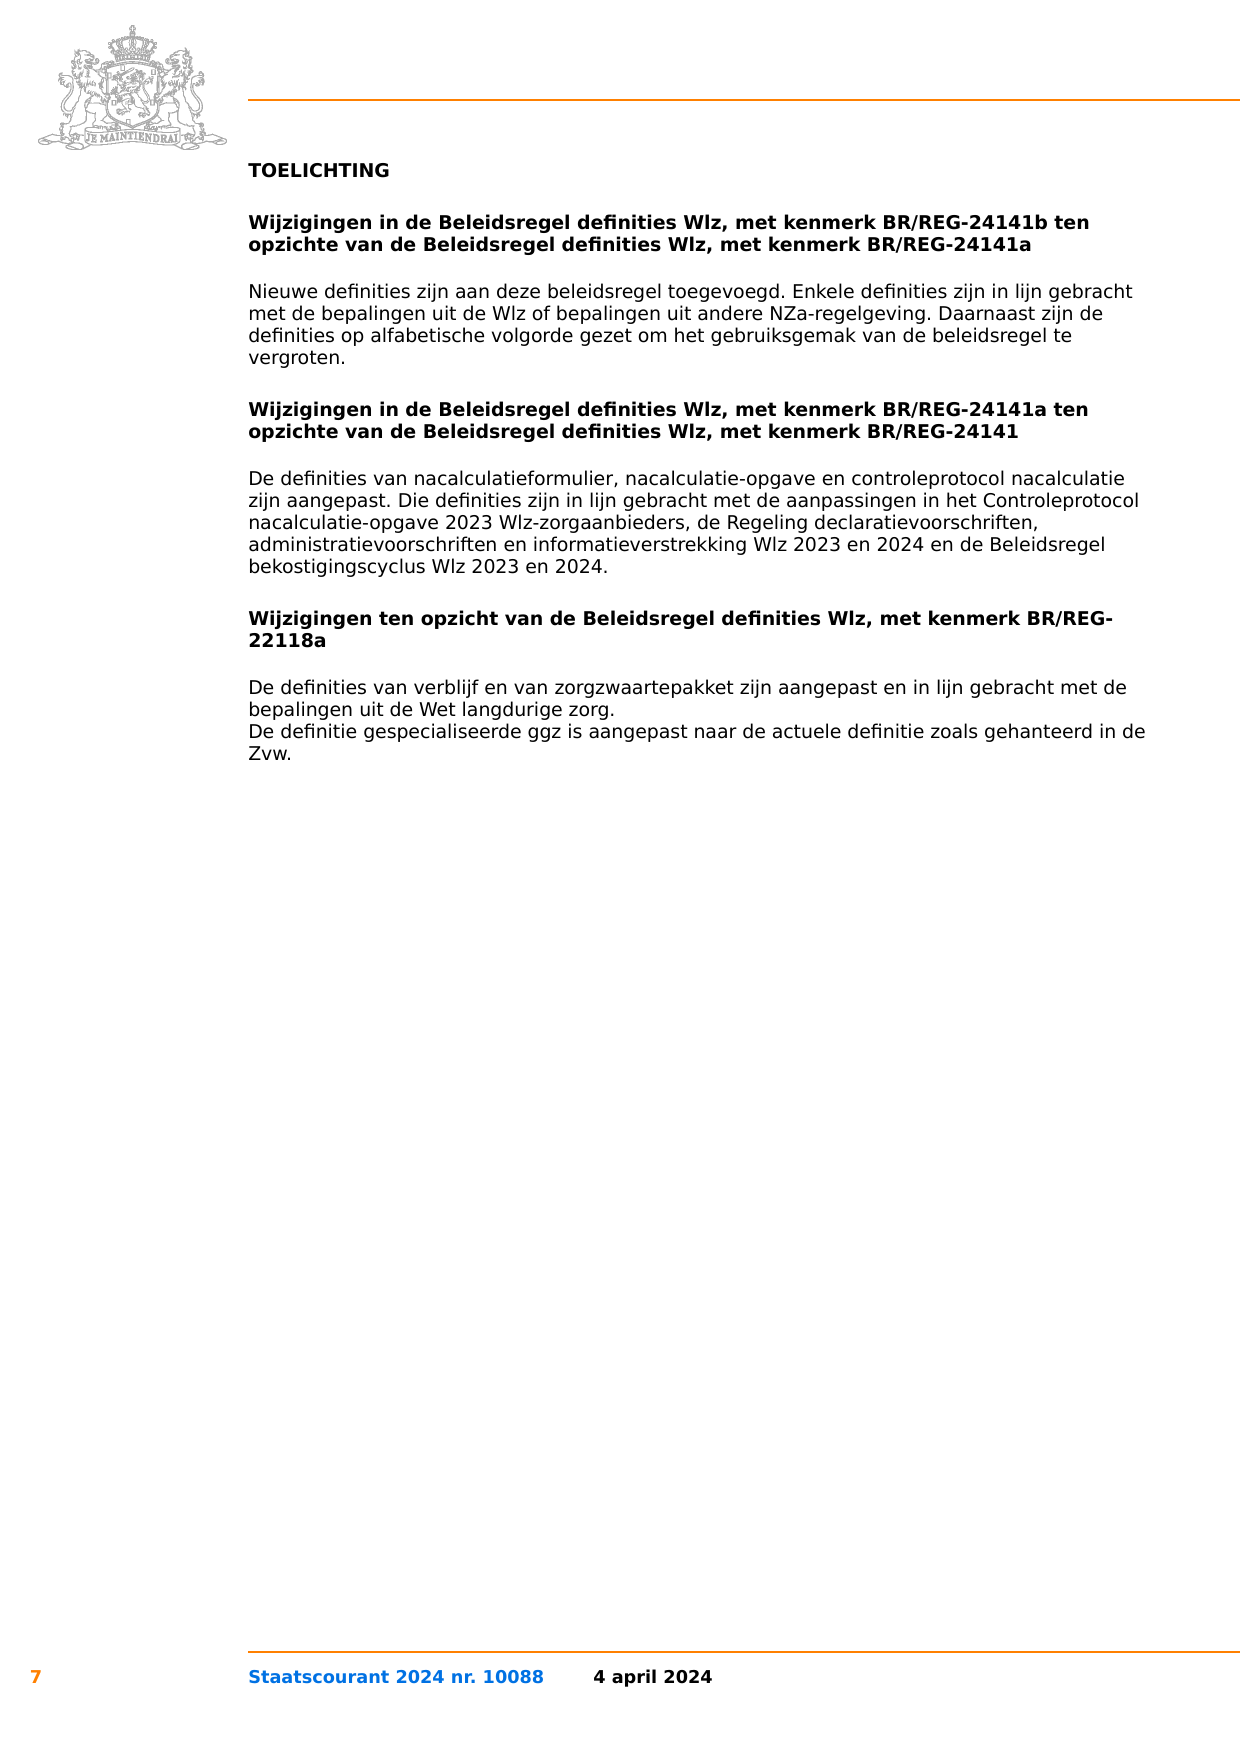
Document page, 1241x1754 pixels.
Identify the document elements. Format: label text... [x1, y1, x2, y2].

picture [38, 25, 227, 150]
text De definities van verblijf en van zorgzwaartepakket zijn aangepast en in lijn gebracht met de bepalingen uit de Wet langdurige zorg. [248, 677, 1163, 721]
text Nieuwe definities zijn aan deze beleidsregel toegevoegd. Enkele definities zijn in lijn gebracht met de bepalingen uit de Wlz of bepalingen uit andere NZa-regelgeving. Daarnaast zijn de definities op alfabetische volgorde gezet om het gebruiksgemak van de beleidsregel te vergroten. [248, 281, 1163, 369]
text De definities van nacalculatieformulier, nacalculatie-opgave en controleprotocol nacalculatie zijn aangepast. Die definities zijn in lijn gebracht met de aanpassingen in het Controleprotocol nacalculatie-opgave 2023 Wlz-zorgaanbieders, de Regeling declaratievoorschriften, administratievoorschriften en informatieverstrekking Wlz 2023 en 2024 en de Beleidsregel bekostigingscyclus Wlz 2023 en 2024. [248, 468, 1163, 578]
subtitle TOELICHTING [248, 160, 1163, 182]
subtitle Wijzigingen in de Beleidsregel definities Wlz, met kenmerk BR/REG-24141b ten opzichte van de Beleidsregel definities Wlz, met kenmerk BR/REG-24141a [248, 212, 1163, 256]
text De definitie gespecialiseerde ggz is aangepast naar de actuele definitie zoals gehanteerd in de Zvw. [248, 721, 1163, 764]
subtitle Wijzigingen ten opzicht van de Beleidsregel definities Wlz, met kenmerk BR/REG-22118a [248, 608, 1163, 652]
subtitle Wijzigingen in de Beleidsregel definities Wlz, met kenmerk BR/REG-24141a ten opzichte van de Beleidsregel definities Wlz, met kenmerk BR/REG-24141 [248, 399, 1163, 443]
